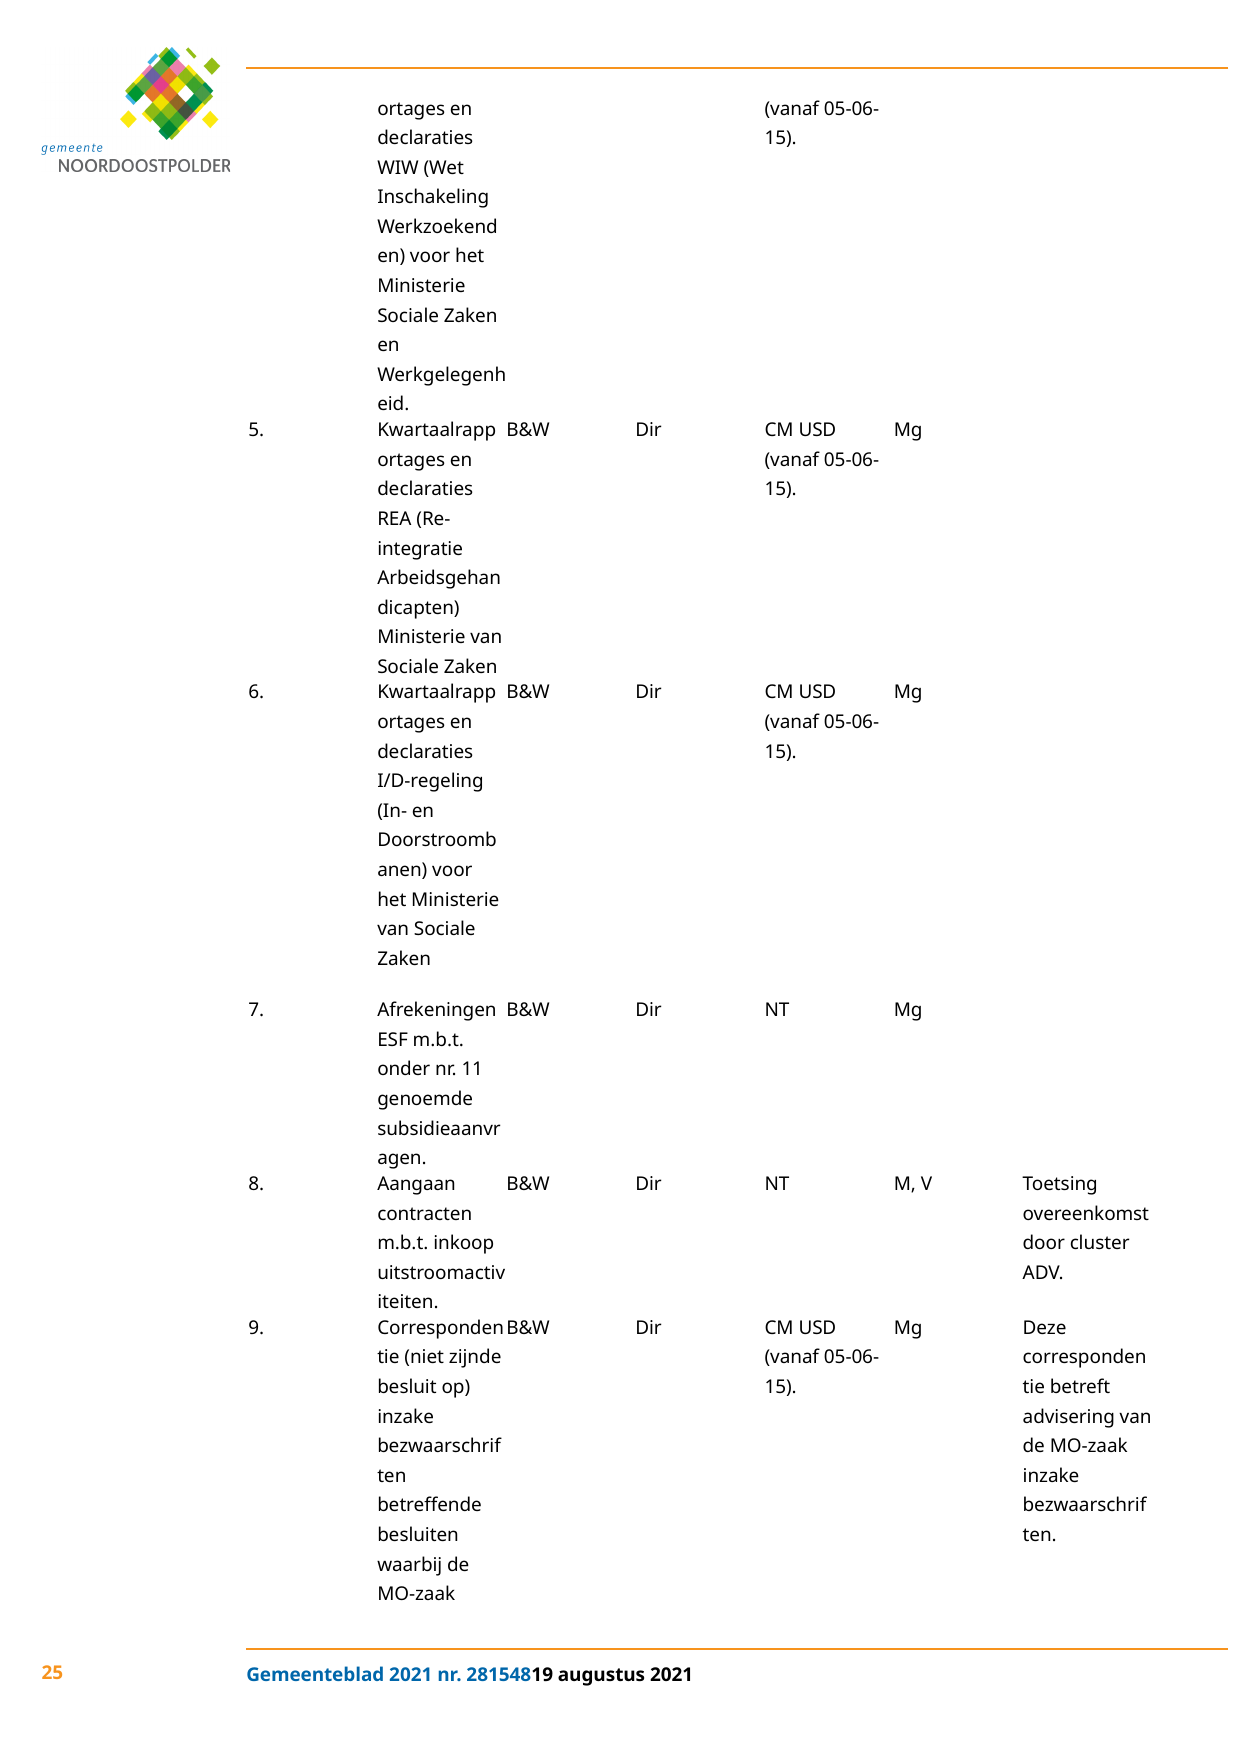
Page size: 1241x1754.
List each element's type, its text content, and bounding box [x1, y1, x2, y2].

table_cell CM USD (vanaf 05-06-15). [764, 679, 893, 971]
table_cell [377, 971, 506, 996]
table_cell NT [764, 1170, 893, 1314]
picture [41, 47, 231, 172]
table_cell Correspondentie (niet zijnde besluit op) inzake bezwaarschriften betreffende besluiten waarbij de MO-zaak [377, 1314, 506, 1606]
table_cell Afrekeningen ESF m.b.t. onder nr. 11 genoemde subsidieaanvragen. [377, 996, 506, 1170]
table_cell [1023, 971, 1152, 996]
table_cell 8. [248, 1170, 377, 1314]
table_cell 5. [248, 416, 377, 679]
table_cell Kwartaalrapportages en declaraties REA (Re-integratie Arbeidsgehandicapten) Ministerie van Sociale Zaken [377, 416, 506, 679]
table_cell Dir [635, 1314, 764, 1606]
table_cell Dir [635, 416, 764, 679]
table_cell Dir [635, 1170, 764, 1314]
table_cell B&W [506, 996, 635, 1170]
table_cell Mg [894, 1314, 1022, 1606]
table_cell Aangaan contracten m.b.t. inkoop uitstroomactiviteiten. [377, 1170, 506, 1314]
table_cell B&W [506, 416, 635, 679]
table_cell Mg [894, 996, 1022, 1170]
table_cell 6. [248, 679, 377, 971]
table_cell [1023, 679, 1152, 971]
table_cell [635, 95, 764, 416]
table_cell M, V [894, 1170, 1022, 1314]
table_cell Dir [635, 996, 764, 1170]
table_cell 7. [248, 996, 377, 1170]
table_cell [506, 971, 635, 996]
table_cell Mg [894, 679, 1022, 971]
table_cell [506, 95, 635, 416]
table_cell Toetsing overeenkomst door cluster ADV. [1023, 1170, 1152, 1314]
table_cell NT [764, 996, 893, 1170]
table_cell Kwartaalrapportages en declaraties I/D-regeling (In- en Doorstroombanen) voor het Ministerie van Sociale Zaken [377, 679, 506, 971]
table_cell Mg [894, 416, 1022, 679]
table_cell [1023, 95, 1152, 416]
table_cell B&W [506, 679, 635, 971]
table_cell [248, 971, 377, 996]
table_cell Deze correspondentie betreft advisering van de MO-zaak inzake bezwaarschriften. [1023, 1314, 1152, 1606]
table_cell B&W [506, 1170, 635, 1314]
table_cell (vanaf 05-06-15). [764, 95, 893, 416]
table_cell CM USD (vanaf 05-06-15). [764, 1314, 893, 1606]
table_cell Dir [635, 679, 764, 971]
table_cell B&W [506, 1314, 635, 1606]
table_cell [894, 95, 1022, 416]
table_cell [1023, 996, 1152, 1170]
table_cell [635, 971, 764, 996]
table_cell ortages en declaraties WIW (Wet Inschakeling Werkzoekenden) voor het Ministerie Sociale Zaken en Werkgelegenheid. [377, 95, 506, 416]
table_cell CM USD (vanaf 05-06-15). [764, 416, 893, 679]
table_cell [248, 95, 377, 416]
table_cell [1023, 416, 1152, 679]
table_cell 9. [248, 1314, 377, 1606]
table_cell [764, 971, 893, 996]
table_cell [894, 971, 1022, 996]
